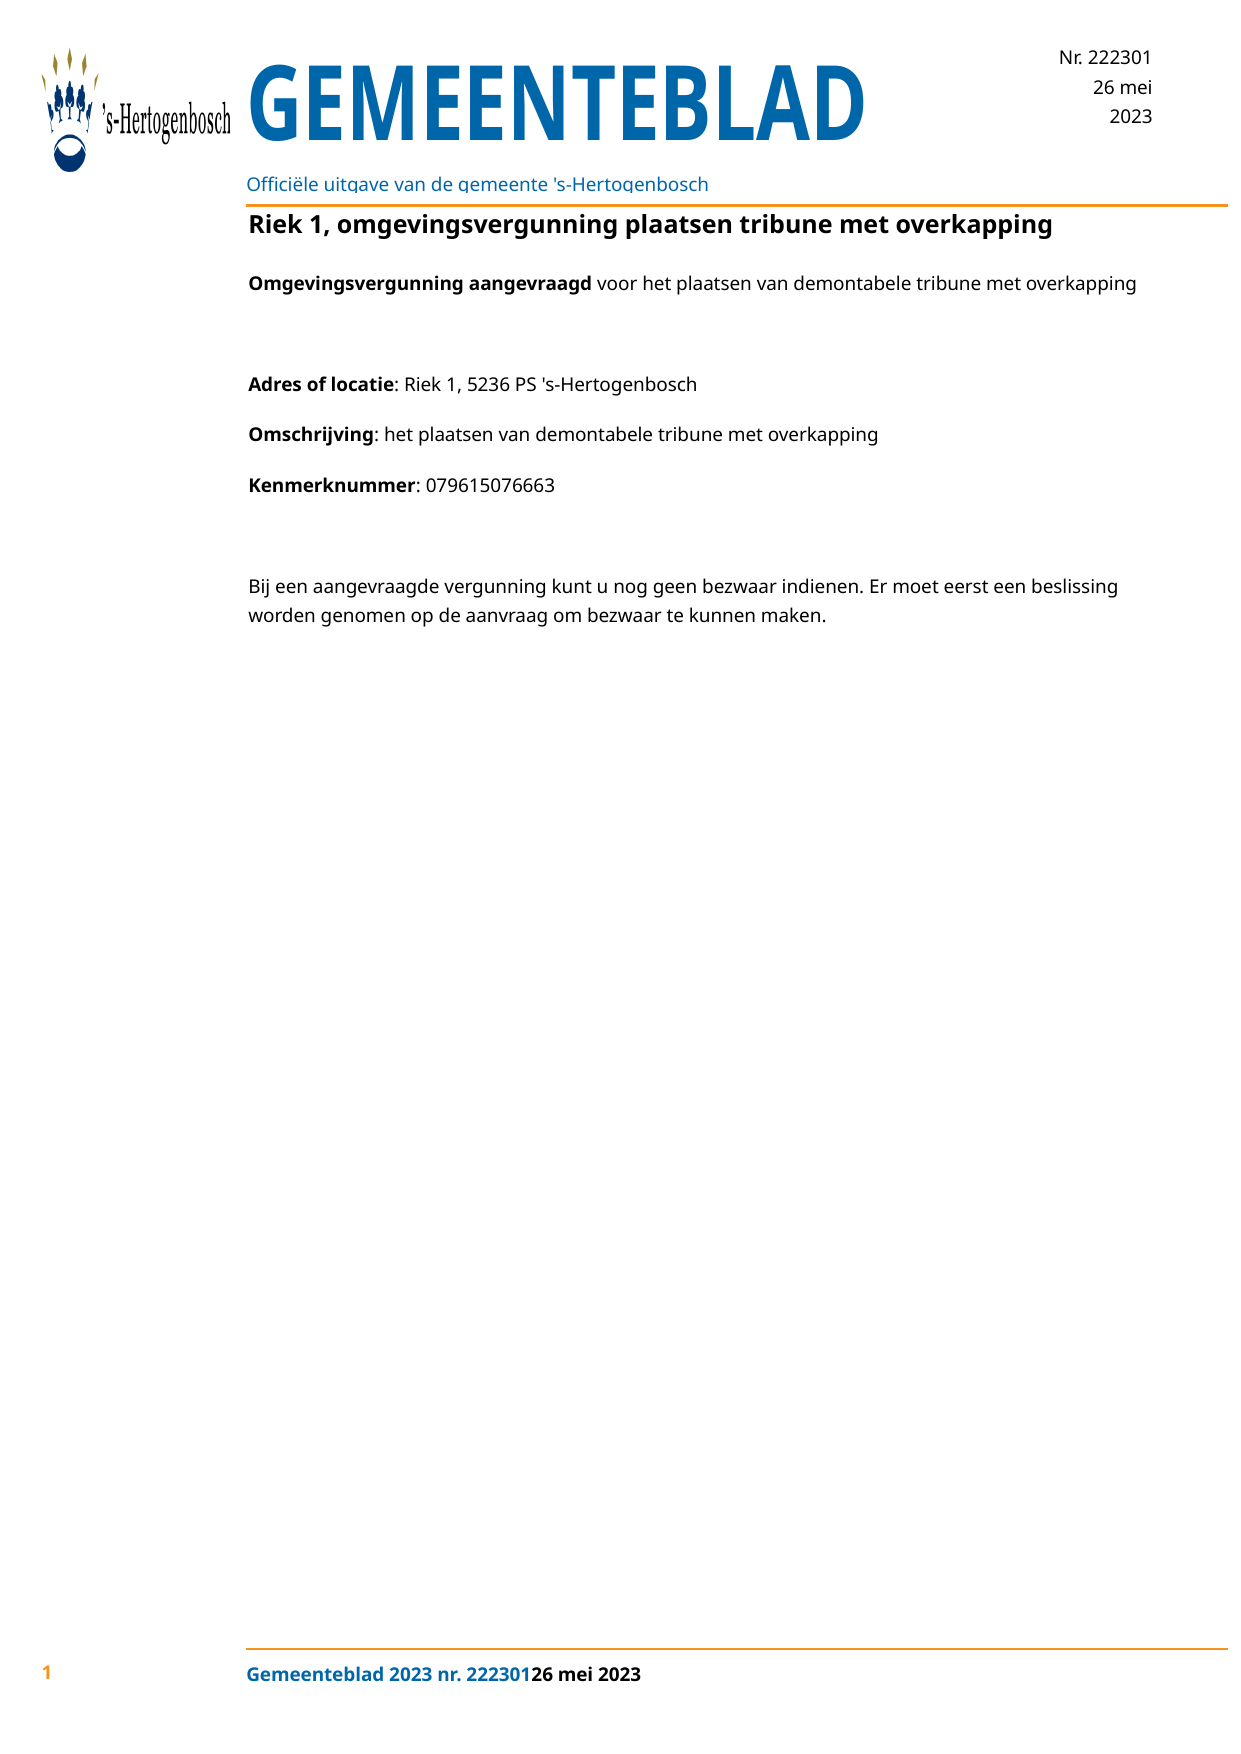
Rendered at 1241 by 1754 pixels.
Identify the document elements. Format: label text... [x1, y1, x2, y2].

text Kenmerknummer: 079615076663 [248, 472, 1152, 498]
text Bij een aangevraagde vergunning kunt u nog geen bezwaar indienen. Er moet eerst een beslissing worden genomen op de aanvraag om bezwaar te kunnen maken. [248, 573, 1152, 628]
text Omschrijving: het plaatsen van demontabele tribune met overkapping [248, 422, 1152, 447]
text Omgevingsvergunning aangevraagd voor het plaatsen van demontabele tribune met overkapping [248, 270, 1152, 296]
text Riek 1, omgevingsvergunning plaatsen tribune met overkapping [248, 207, 1152, 241]
text Adres of locatie: Riek 1, 5236 PS 's-Hertogenbosch [248, 371, 1152, 397]
picture [41, 47, 231, 172]
